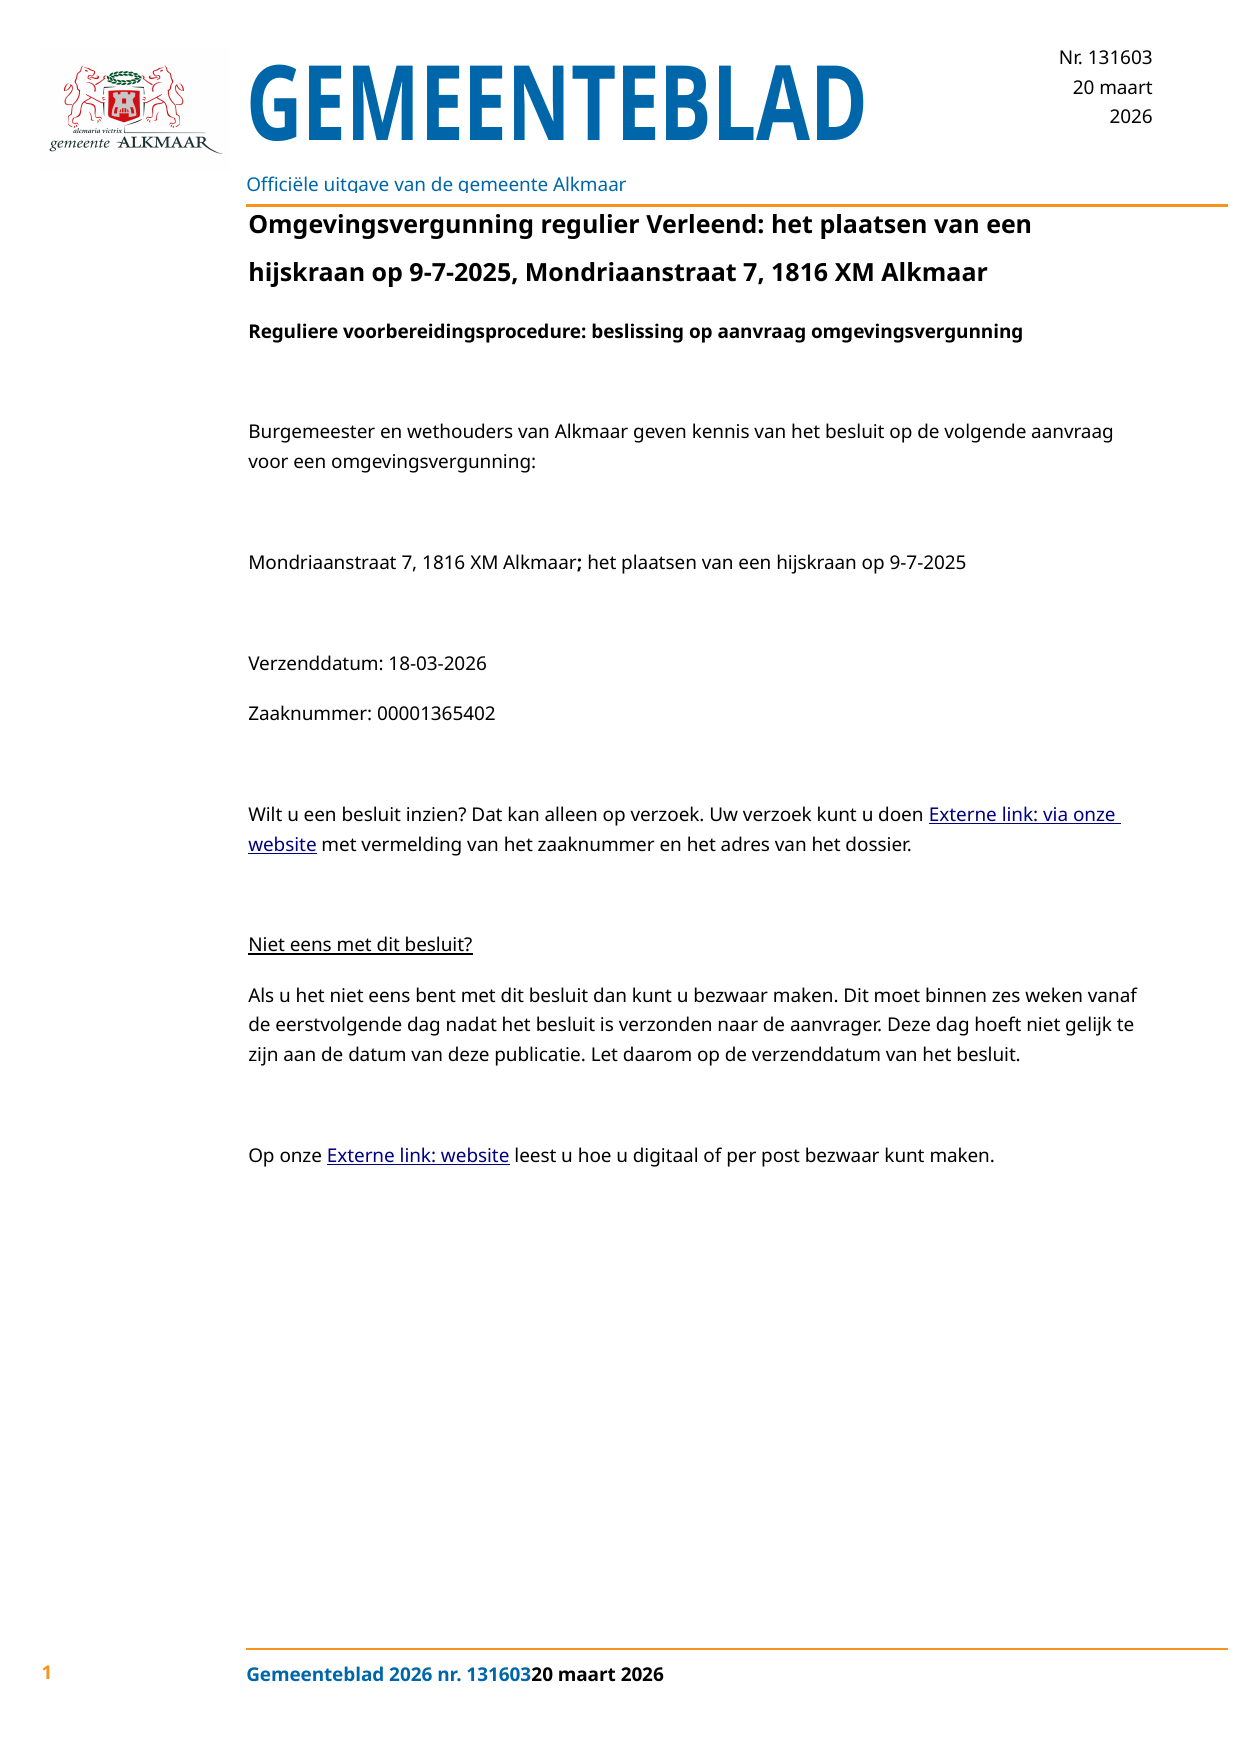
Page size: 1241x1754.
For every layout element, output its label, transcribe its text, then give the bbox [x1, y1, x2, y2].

text Als u het niet eens bent met dit besluit dan kunt u bezwaar maken. Dit moet binnen zes weken vanaf de eerstvolgende dag nadat het besluit is verzonden naar de aanvrager. Deze dag hoeft niet gelijk te zijn aan de datum van deze publicatie. Let daarom op de verzenddatum van het besluit. [248, 982, 1152, 1067]
text Reguliere voorbereidingsprocedure: beslissing op aanvraag omgevingsvergunning [248, 318, 1152, 344]
text Burgemeester en wethouders van Alkmaar geven kennis van het besluit op de volgende aanvraag voor een omgevingsvergunning: [248, 419, 1152, 474]
text Wilt u een besluit inzien? Dat kan alleen op verzoek. Uw verzoek kunt u doen Externe link: via onze website met vermelding van het zaaknummer en het adres van het dossier. [248, 801, 1152, 857]
text Verzenddatum: 18-03-2026 [248, 650, 1152, 676]
text Niet eens met dit besluit? [248, 932, 1152, 957]
text Op onze Externe link: website leest u hoe u digitaal of per post bezwaar kunt maken. [248, 1142, 1152, 1168]
text Omgevingsvergunning regulier Verleend: het plaatsen van een hijskraan op 9-7-2025, Mondriaanstraat 7, 1816 XM Alkmaar [248, 207, 1152, 288]
picture [41, 47, 231, 172]
text Mondriaanstraat 7, 1816 XM Alkmaar; het plaatsen van een hijskraan op 9-7-2025 [248, 549, 1152, 575]
text Zaaknummer: 00001365402 [248, 700, 1152, 726]
